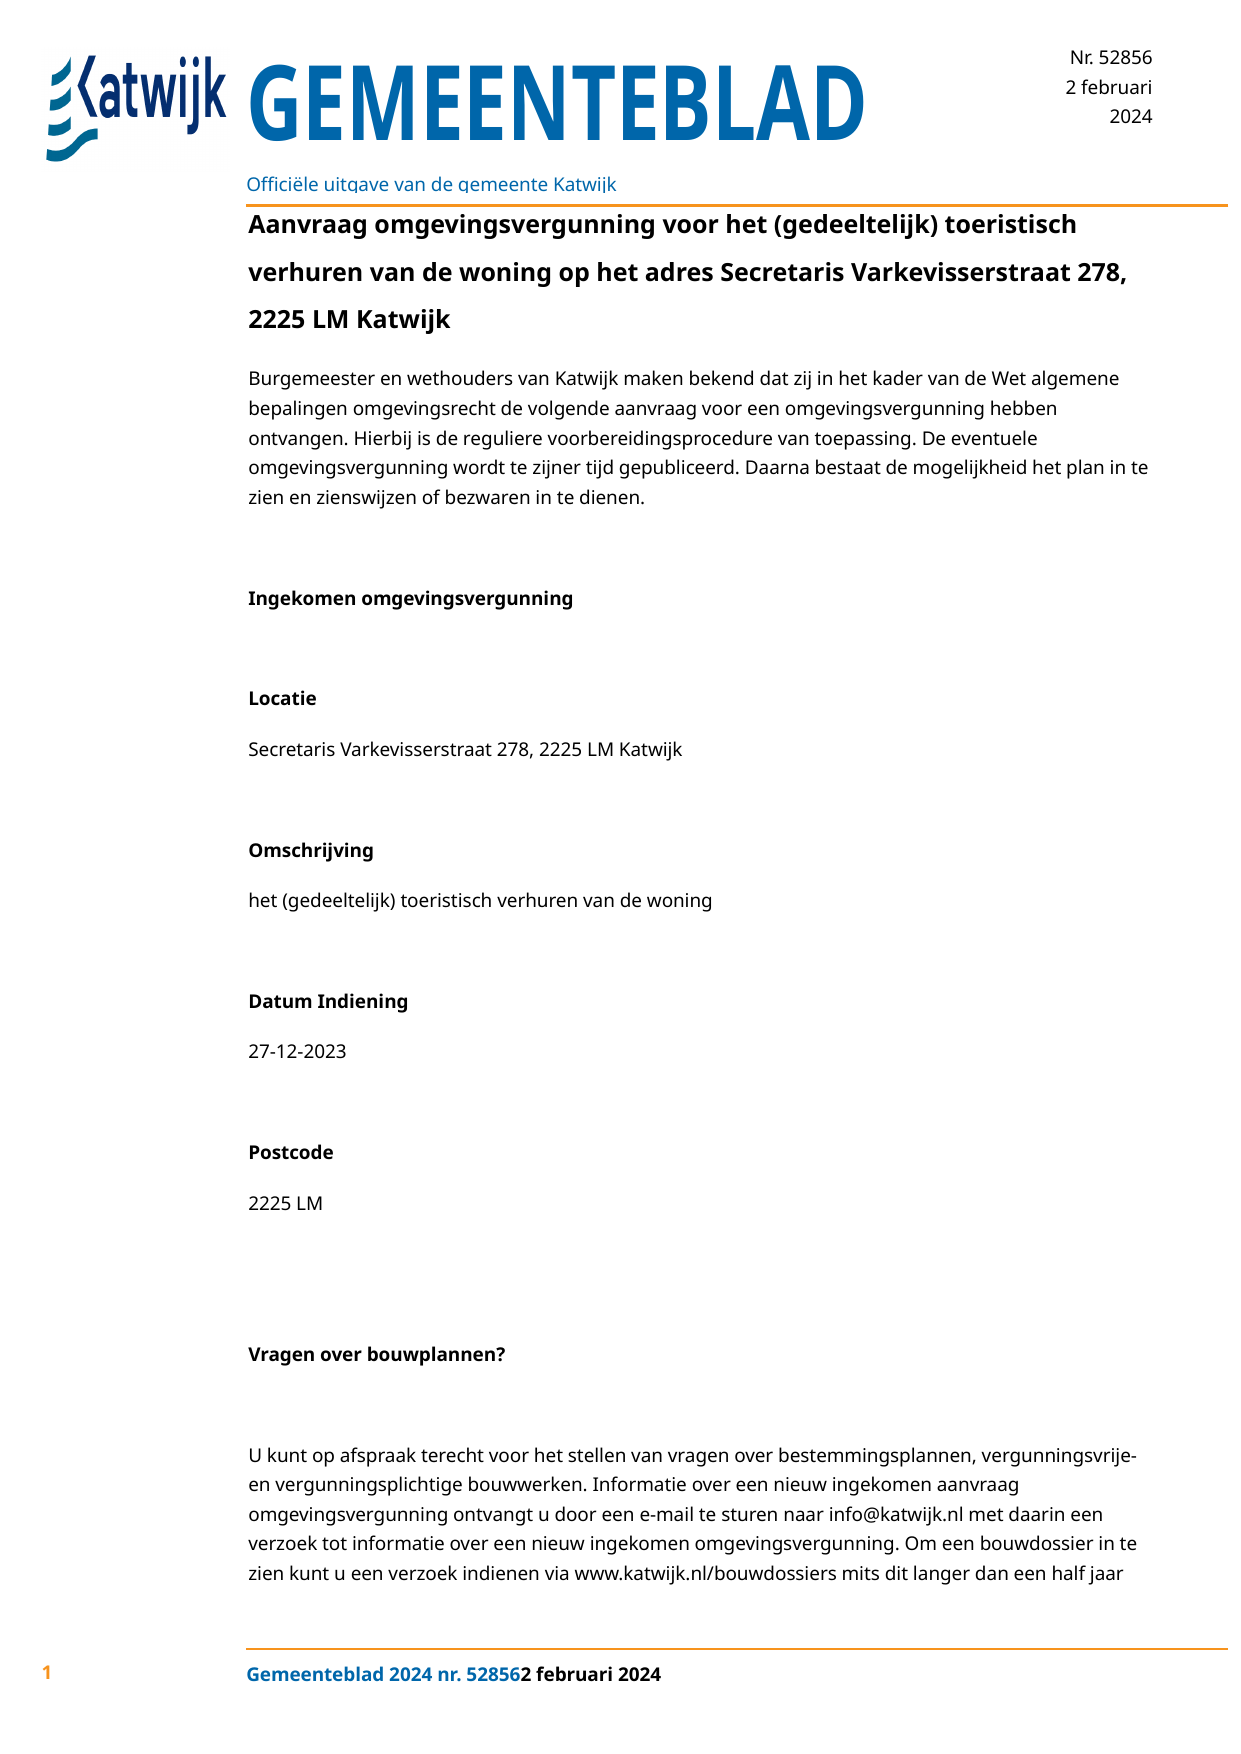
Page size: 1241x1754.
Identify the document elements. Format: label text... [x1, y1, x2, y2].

text 2225 LM [248, 1190, 1152, 1215]
text Datum Indiening [248, 988, 1152, 1014]
text Postcode [248, 1139, 1152, 1165]
text Omschrijving [248, 837, 1152, 862]
text Locatie [248, 686, 1152, 711]
picture [41, 47, 231, 172]
text het (gedeeltelijk) toeristisch verhuren van de woning [248, 887, 1152, 913]
text U kunt op afspraak terecht voor het stellen van vragen over bestemmingsplannen, vergunningsvrije- en vergunningsplichtige bouwwerken. Informatie over een nieuw ingekomen aanvraag omgevingsvergunning ontvangt u door een e-mail te sturen naar info@katwijk.nl met daarin een verzoek tot informatie over een nieuw ingekomen omgevingsvergunning. Om een bouwdossier in te zien kunt u een verzoek indienen via www.katwijk.nl/bouwdossiers mits dit langer dan een half jaar [248, 1442, 1152, 1586]
text 27-12-2023 [248, 1038, 1152, 1064]
text Aanvraag omgevingsvergunning voor het (gedeeltelijk) toeristisch verhuren van de woning op het adres Secretaris Varkevisserstraat 278, 2225 LM Katwijk [248, 207, 1152, 336]
text Secretaris Varkevisserstraat 278, 2225 LM Katwijk [248, 736, 1152, 762]
text Vragen over bouwplannen? [248, 1341, 1152, 1367]
text Ingekomen omgevingsvergunning [248, 585, 1152, 610]
text Burgemeester en wethouders van Katwijk maken bekend dat zij in het kader van de Wet algemene bepalingen omgevingsrecht de volgende aanvraag voor een omgevingsvergunning hebben ontvangen. Hierbij is de reguliere voorbereidingsprocedure van toepassing. De eventuele omgevingsvergunning wordt te zijner tijd gepubliceerd. Daarna bestaat de mogelijkheid het plan in te zien en zienswijzen of bezwaren in te dienen. [248, 366, 1152, 509]
